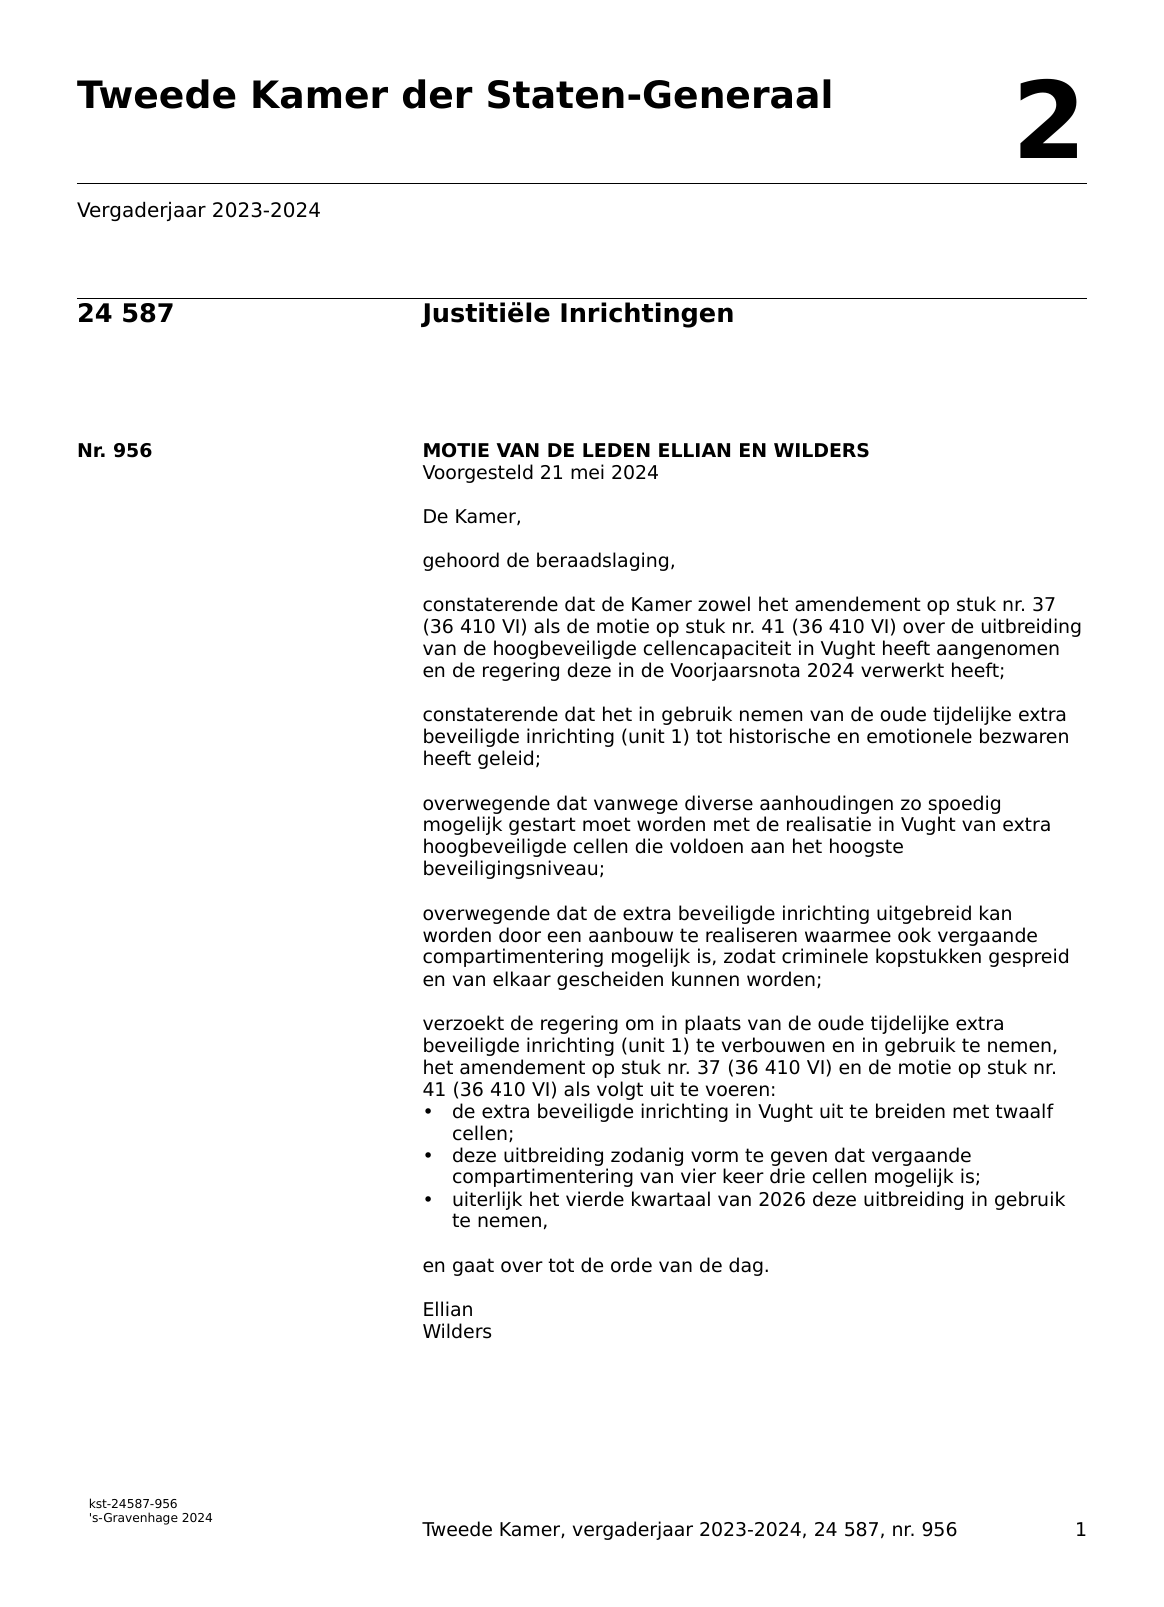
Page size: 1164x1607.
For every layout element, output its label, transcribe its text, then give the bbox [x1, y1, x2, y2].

text Ellian [422, 1299, 1087, 1321]
subtitle 24 587 Justitiële Inrichtingen [77, 299, 1087, 329]
text verzoekt de regering om in plaats van de oude tijdelijke extra beveiligde inrichting (unit 1) te verbouwen en in gebruik te nemen, het amendement op stuk nr. 37 (36 410 VI) en de motie op stuk nr. 41 (36 410 VI) als volgt uit te voeren: [422, 1013, 1087, 1101]
text en gaat over tot de orde van de dag. [422, 1254, 1087, 1277]
table_cell Vergaderjaar 2023-2024 [77, 184, 1087, 298]
table_header 2 [886, 59, 1087, 183]
text overwegende dat de extra beveiligde inrichting uitgebreid kan worden door een aanbouw te realiseren waarmee ook vergaande compartimentering mogelijk is, zodat criminele kopstukken gespreid en van elkaar gescheiden kunnen worden; [422, 902, 1087, 990]
text • de extra beveiligde inrichting in Vught uit te breiden met twaalf cellen; [422, 1101, 1087, 1144]
subtitle Nr. 956 MOTIE VAN DE LEDEN ELLIAN EN WILDERS [77, 440, 1087, 462]
text 's-Gravenhage 2024 [88, 1511, 323, 1525]
text Wilders [422, 1321, 1087, 1343]
text overwegende dat vanwege diverse aanhoudingen zo spoedig mogelijk gestart moet worden met de realisatie in Vught van extra hoogbeveiligde cellen die voldoen aan het hoogste beveiligingsniveau; [422, 792, 1087, 880]
text constaterende dat het in gebruik nemen van de oude tijdelijke extra beveiligde inrichting (unit 1) tot historische en emotionele bezwaren heeft geleid; [422, 704, 1087, 770]
text Voorgesteld 21 mei 2024 [422, 462, 1087, 484]
text De Kamer, [422, 506, 1087, 528]
table_header Tweede Kamer der Staten-Generaal [77, 59, 886, 183]
text constaterende dat de Kamer zowel het amendement op stuk nr. 37 (36 410 VI) als de motie op stuk nr. 41 (36 410 VI) over de uitbreiding van de hoogbeveiligde cellencapaciteit in Vught heeft aangenomen en de regering deze in de Voorjaarsnota 2024 verwerkt heeft; [422, 594, 1087, 682]
text gehoord de beraadslaging, [422, 550, 1087, 572]
text kst-24587-956 [88, 1497, 323, 1511]
text • uiterlijk het vierde kwartaal van 2026 deze uitbreiding in gebruik te nemen, [422, 1188, 1087, 1232]
text • deze uitbreiding zodanig vorm te geven dat vergaande compartimentering van vier keer drie cellen mogelijk is; [422, 1144, 1087, 1188]
